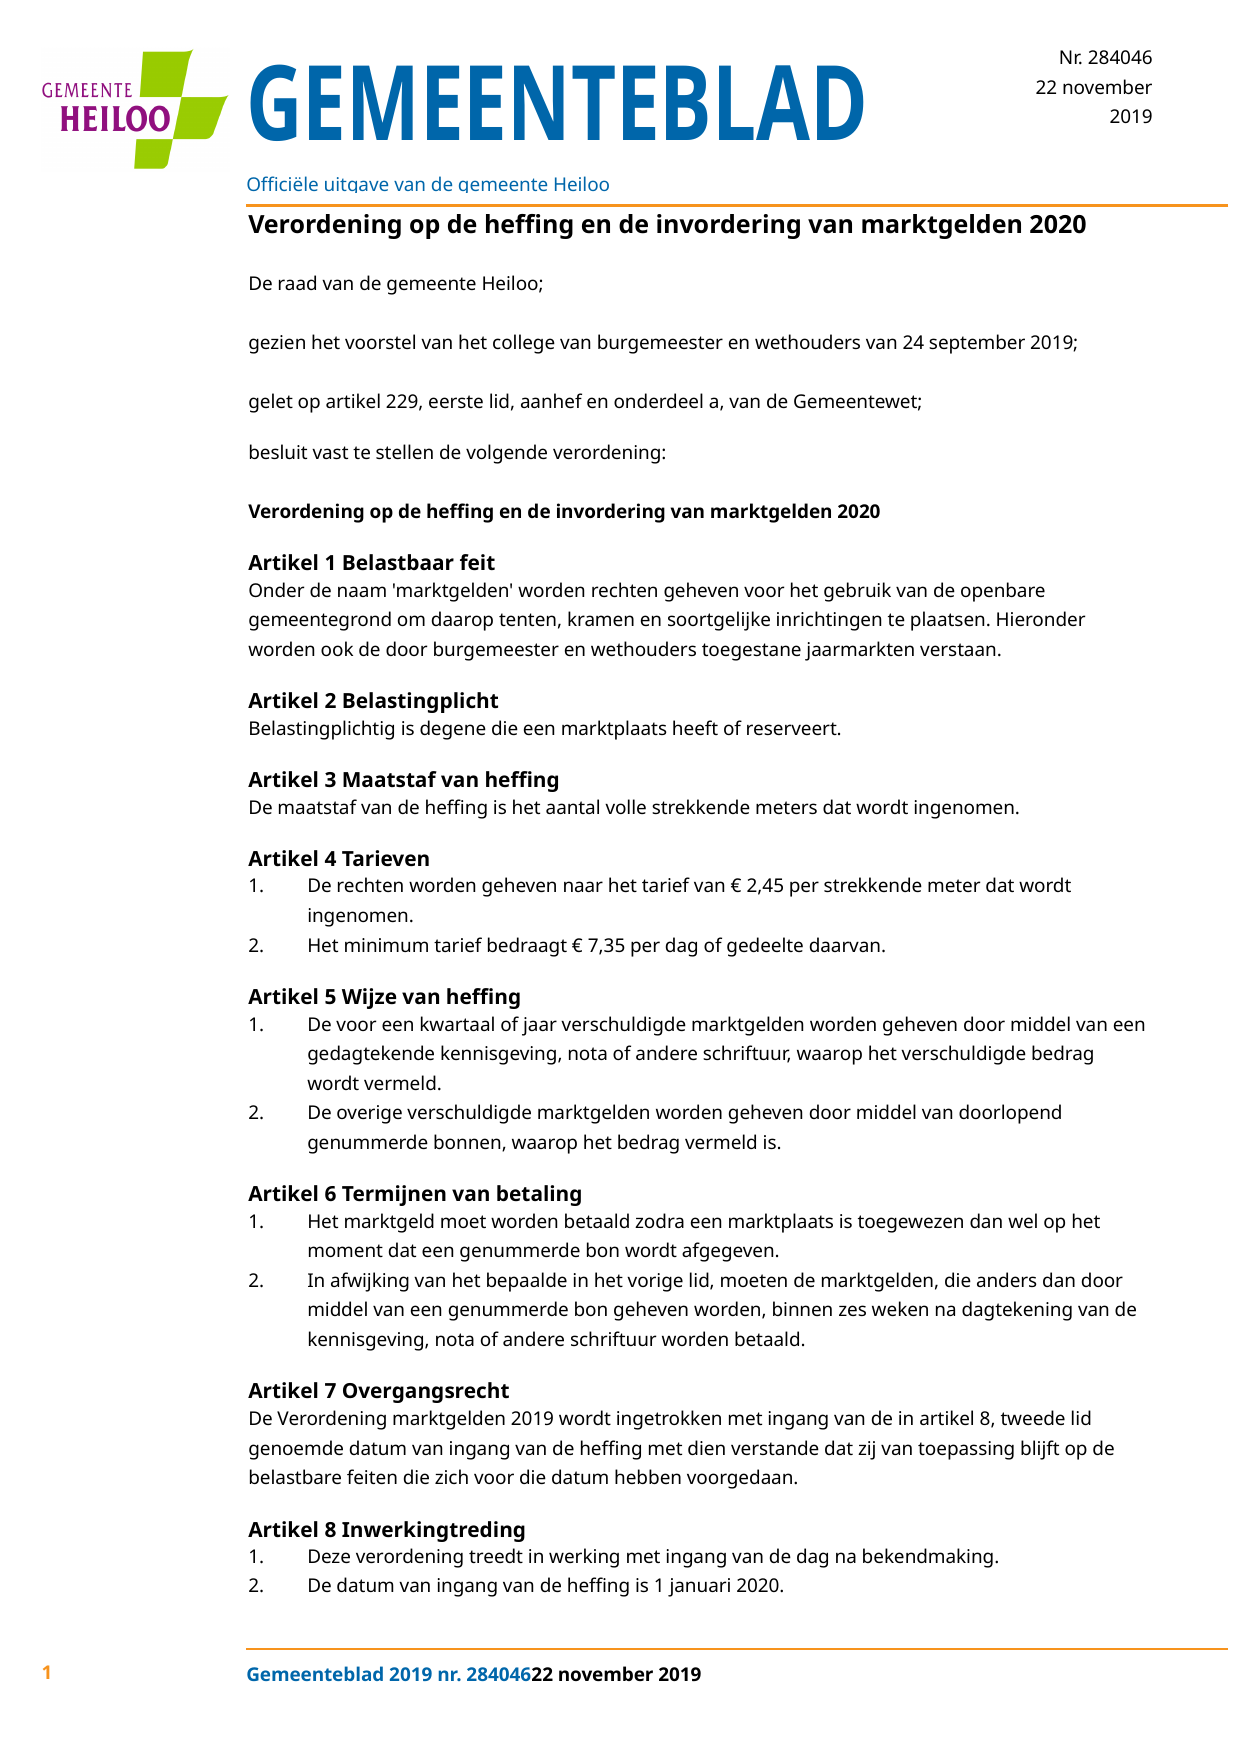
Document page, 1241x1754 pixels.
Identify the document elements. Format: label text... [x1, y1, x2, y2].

text De maatstaf van de heffing is het aantal volle strekkende meters dat wordt ingenomen. [248, 794, 1152, 819]
text Artikel 3 Maatstaf van heffing [248, 765, 1152, 794]
list Deze verordening treedt in werking met ingang van de dag na bekendmaking. [248, 1543, 1152, 1569]
list De voor een kwartaal of jaar verschuldigde marktgelden worden geheven door middel van een gedagtekende kennisgeving, nota of andere schriftuur, waarop het verschuldigde bedrag wordt vermeld. [248, 1011, 1152, 1096]
list De overige verschuldigde marktgelden worden geheven door middel van doorlopend genummerde bonnen, waarop het bedrag vermeld is. [248, 1099, 1152, 1155]
text gelet op artikel 229, eerste lid, aanhef en onderdeel a, van de Gemeentewet; [248, 389, 1152, 414]
list Het minimum tarief bedraagt € 7,35 per dag of gedeelte daarvan. [248, 932, 1152, 958]
text gezien het voorstel van het college van burgemeester en wethouders van 24 september 2019; [248, 329, 1152, 355]
text De raad van de gemeente Heiloo; [248, 270, 1152, 296]
text Verordening op de heffing en de invordering van marktgelden 2020 [248, 498, 1152, 524]
list De rechten worden geheven naar het tarief van € 2,45 per strekkende meter dat wordt ingenomen. [248, 873, 1152, 928]
picture [41, 47, 231, 172]
text Artikel 1 Belastbaar feit [248, 548, 1152, 577]
text Onder de naam 'marktgelden' worden rechten geheven voor het gebruik van de openbare gemeentegrond om daarop tenten, kramen en soortgelijke inrichtingen te plaatsen. Hieronder worden ook de door burgemeester en wethouders toegestane jaarmarkten verstaan. [248, 577, 1152, 662]
text De Verordening marktgelden 2019 wordt ingetrokken met ingang van de in artikel 8, tweede lid genoemde datum van ingang van de heffing met dien verstande dat zij van toepassing blijft op de belastbare feiten die zich voor die datum hebben voorgedaan. [248, 1405, 1152, 1490]
list De datum van ingang van de heffing is 1 januari 2020. [248, 1573, 1152, 1598]
list Het marktgeld moet worden betaald zodra een marktplaats is toegewezen dan wel op het moment dat een genummerde bon wordt afgegeven. [248, 1208, 1152, 1263]
text Artikel 5 Wijze van heffing [248, 982, 1152, 1011]
text Artikel 4 Tarieven [248, 844, 1152, 873]
text Artikel 8 Inwerkingtreding [248, 1515, 1152, 1543]
text Belastingplichtig is degene die een marktplaats heeft of reserveert. [248, 715, 1152, 741]
list In afwijking van het bepaalde in het vorige lid, moeten de marktgelden, die anders dan door middel van een genummerde bon geheven worden, binnen zes weken na dagtekening van de kennisgeving, nota of andere schriftuur worden betaald. [248, 1267, 1152, 1352]
text Artikel 7 Overgangsrecht [248, 1377, 1152, 1405]
text Verordening op de heffing en de invordering van marktgelden 2020 [248, 207, 1152, 241]
text Artikel 2 Belastingplicht [248, 687, 1152, 715]
text Artikel 6 Termijnen van betaling [248, 1179, 1152, 1208]
text besluit vast te stellen de volgende verordening: [248, 439, 1152, 465]
